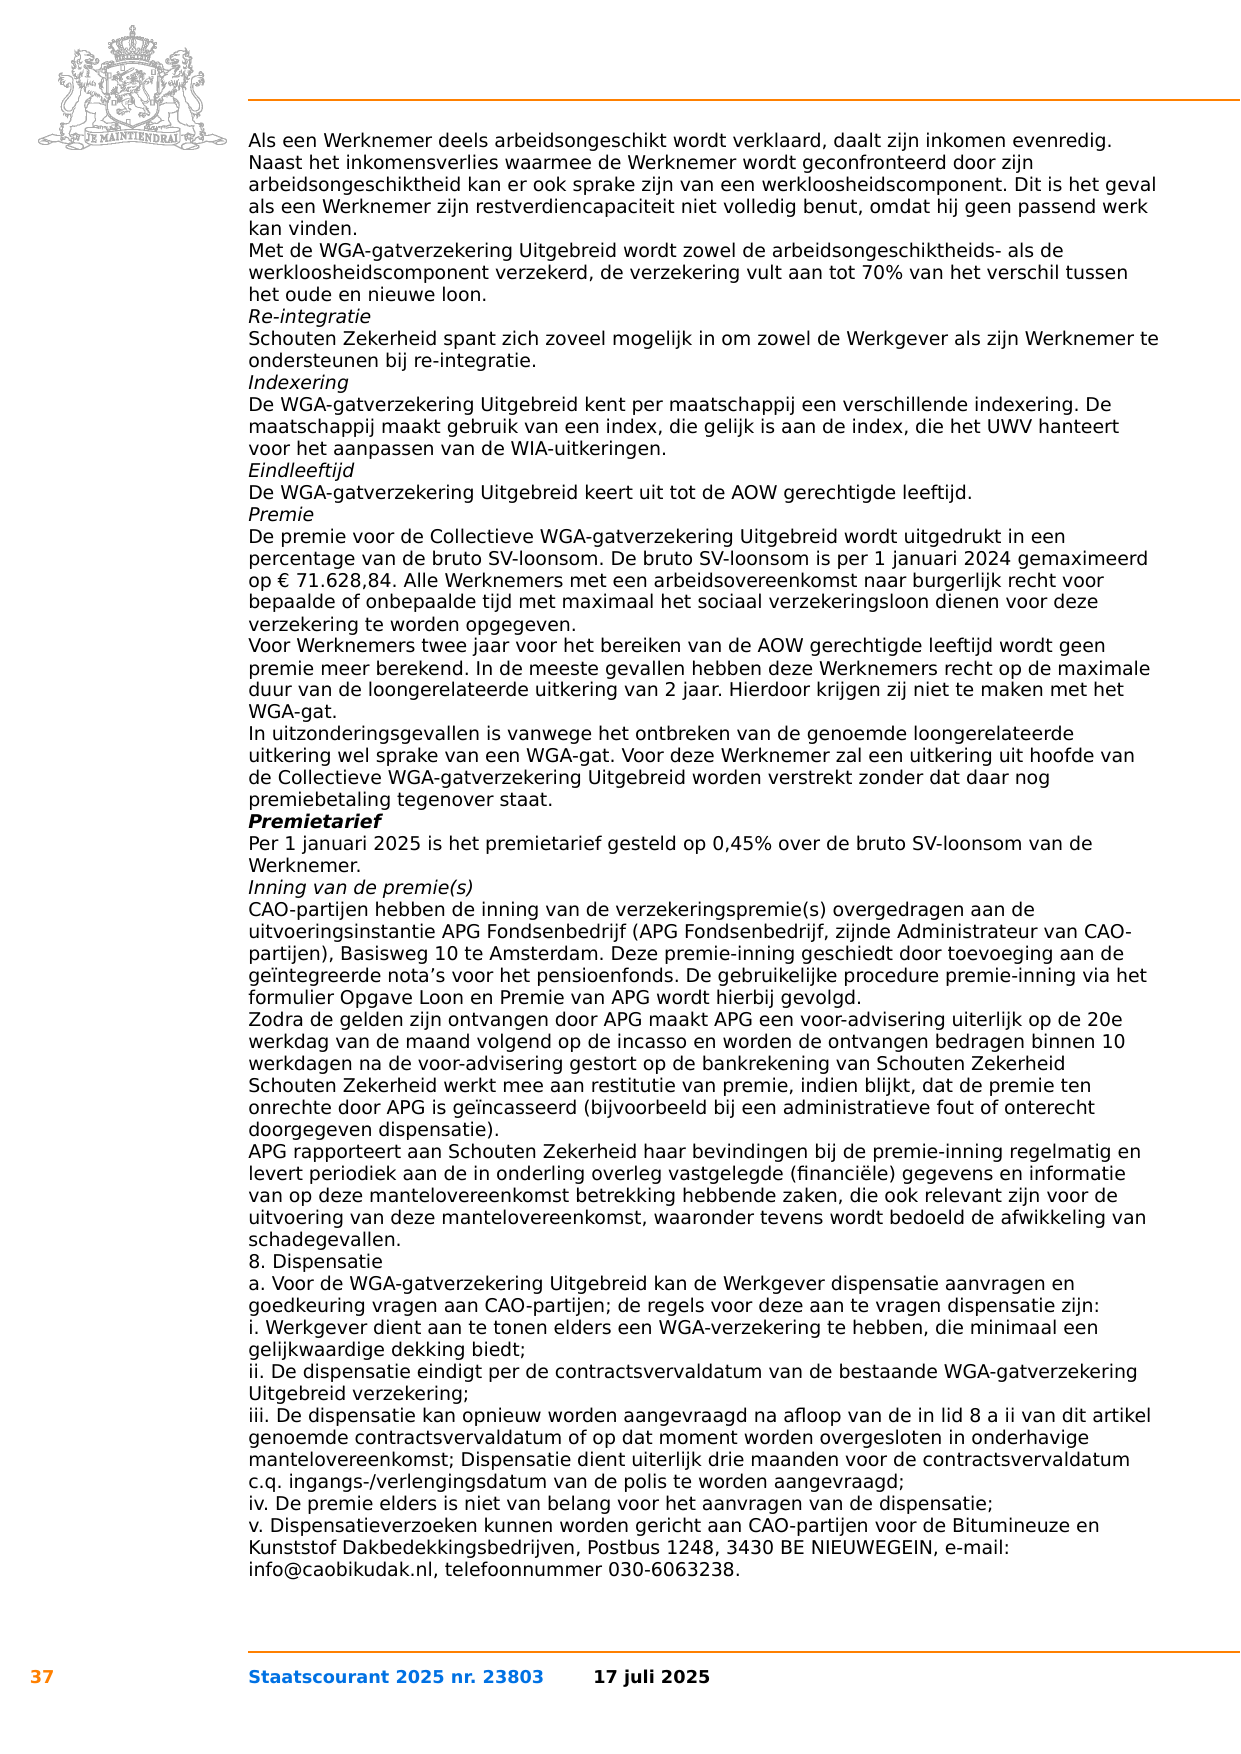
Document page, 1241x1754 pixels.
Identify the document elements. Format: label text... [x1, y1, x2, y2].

text De premie voor de Collectieve WGA-gatverzekering Uitgebreid wordt uitgedrukt in een percentage van de bruto SV-loonsom. De bruto SV-loonsom is per 1 januari 2024 gemaximeerd op € 71.628,84. Alle Werknemers met een arbeidsovereenkomst naar burgerlijk recht voor bepaalde of onbepaalde tijd met maximaal het sociaal verzekeringsloon dienen voor deze verzekering te worden opgegeven. [248, 526, 1163, 635]
text Indexering [248, 372, 1163, 394]
text CAO-partijen hebben de inning van de verzekeringspremie(s) overgedragen aan de uitvoeringsinstantie APG Fondsenbedrijf (APG Fondsenbedrijf, zijnde Administrateur van CAO-partijen), Basisweg 10 te Amsterdam. Deze premie-inning geschiedt door toevoeging aan de geïntegreerde nota’s voor het pensioenfonds. De gebruikelijke procedure premie-inning via het formulier Opgave Loon en Premie van APG wordt hierbij gevolgd. [248, 899, 1163, 1009]
text APG rapporteert aan Schouten Zekerheid haar bevindingen bij de premie-inning regelmatig en levert periodiek aan de in onderling overleg vastgelegde (financiële) gegevens en informatie van op deze mantelovereenkomst betrekking hebbende zaken, die ook relevant zijn voor de uitvoering van deze mantelovereenkomst, waaronder tevens wordt bedoeld de afwikkeling van schadegevallen. [248, 1141, 1163, 1251]
text Per 1 januari 2025 is het premietarief gesteld op 0,45% over de bruto SV-loonsom van de Werknemer. [248, 833, 1163, 877]
text De WGA-gatverzekering Uitgebreid kent per maatschappij een verschillende indexering. De maatschappij maakt gebruik van een index, die gelijk is aan de index, die het UWV hanteert voor het aanpassen van de WIA-uitkeringen. [248, 394, 1163, 459]
text Premietarief [248, 811, 1163, 833]
text Als een Werknemer deels arbeidsongeschikt wordt verklaard, daalt zijn inkomen evenredig. Naast het inkomensverlies waarmee de Werknemer wordt geconfronteerd door zijn arbeidsongeschiktheid kan er ook sprake zijn van een werkloosheidscomponent. Dit is het geval als een Werknemer zijn restverdiencapaciteit niet volledig benut, omdat hij geen passend werk kan vinden. [248, 130, 1163, 240]
text Re-integratie [248, 306, 1163, 328]
text 8. Dispensatie [248, 1251, 1163, 1273]
text De WGA-gatverzekering Uitgebreid keert uit tot de AOW gerechtigde leeftijd. [248, 482, 1163, 503]
text Schouten Zekerheid spant zich zoveel mogelijk in om zowel de Werkgever als zijn Werknemer te ondersteunen bij re-integratie. [248, 328, 1163, 372]
text In uitzonderingsgevallen is vanwege het ontbreken van de genoemde loongerelateerde uitkering wel sprake van een WGA-gat. Voor deze Werknemer zal een uitkering uit hoofde van de Collectieve WGA-gatverzekering Uitgebreid worden verstrekt zonder dat daar nog premiebetaling tegenover staat. [248, 723, 1163, 811]
text Eindleeftijd [248, 459, 1163, 482]
text iv. De premie elders is niet van belang voor het aanvragen van de dispensatie; [248, 1493, 1163, 1514]
text v. Dispensatieverzoeken kunnen worden gericht aan CAO-partijen voor de Bitumineuze en Kunststof Dakbedekkingsbedrijven, Postbus 1248, 3430 BE NIEUWEGEIN, e-mail: info@caobikudak.nl, telefoonnummer 030-6063238. [248, 1514, 1163, 1581]
text Premie [248, 503, 1163, 526]
text Zodra de gelden zijn ontvangen door APG maakt APG een voor-advisering uiterlijk op de 20e werkdag van de maand volgend op de incasso en worden de ontvangen bedragen binnen 10 werkdagen na de voor-advisering gestort op de bankrekening van Schouten Zekerheid [248, 1009, 1163, 1075]
text i. Werkgever dient aan te tonen elders een WGA-verzekering te hebben, die minimaal een gelijkwaardige dekking biedt; [248, 1317, 1163, 1361]
text Voor Werknemers twee jaar voor het bereiken van de AOW gerechtigde leeftijd wordt geen premie meer berekend. In de meeste gevallen hebben deze Werknemers recht op de maximale duur van de loongerelateerde uitkering van 2 jaar. Hierdoor krijgen zij niet te maken met het WGA-gat. [248, 635, 1163, 723]
picture [38, 25, 227, 150]
text Inning van de premie(s) [248, 877, 1163, 899]
text iii. De dispensatie kan opnieuw worden aangevraagd na afloop van de in lid 8 a ii van dit artikel genoemde contractsvervaldatum of op dat moment worden overgesloten in onderhavige mantelovereenkomst; Dispensatie dient uiterlijk drie maanden voor de contractsvervaldatum c.q. ingangs-/verlengingsdatum van de polis te worden aangevraagd; [248, 1405, 1163, 1493]
text Met de WGA-gatverzekering Uitgebreid wordt zowel de arbeidsongeschiktheids- als de werkloosheidscomponent verzekerd, de verzekering vult aan tot 70% van het verschil tussen het oude en nieuwe loon. [248, 240, 1163, 306]
text a. Voor de WGA-gatverzekering Uitgebreid kan de Werkgever dispensatie aanvragen en goedkeuring vragen aan CAO-partijen; de regels voor deze aan te vragen dispensatie zijn: [248, 1273, 1163, 1317]
text ii. De dispensatie eindigt per de contractsvervaldatum van de bestaande WGA-gatverzekering Uitgebreid verzekering; [248, 1361, 1163, 1405]
text Schouten Zekerheid werkt mee aan restitutie van premie, indien blijkt, dat de premie ten onrechte door APG is geïncasseerd (bijvoorbeeld bij een administratieve fout of onterecht doorgegeven dispensatie). [248, 1075, 1163, 1141]
